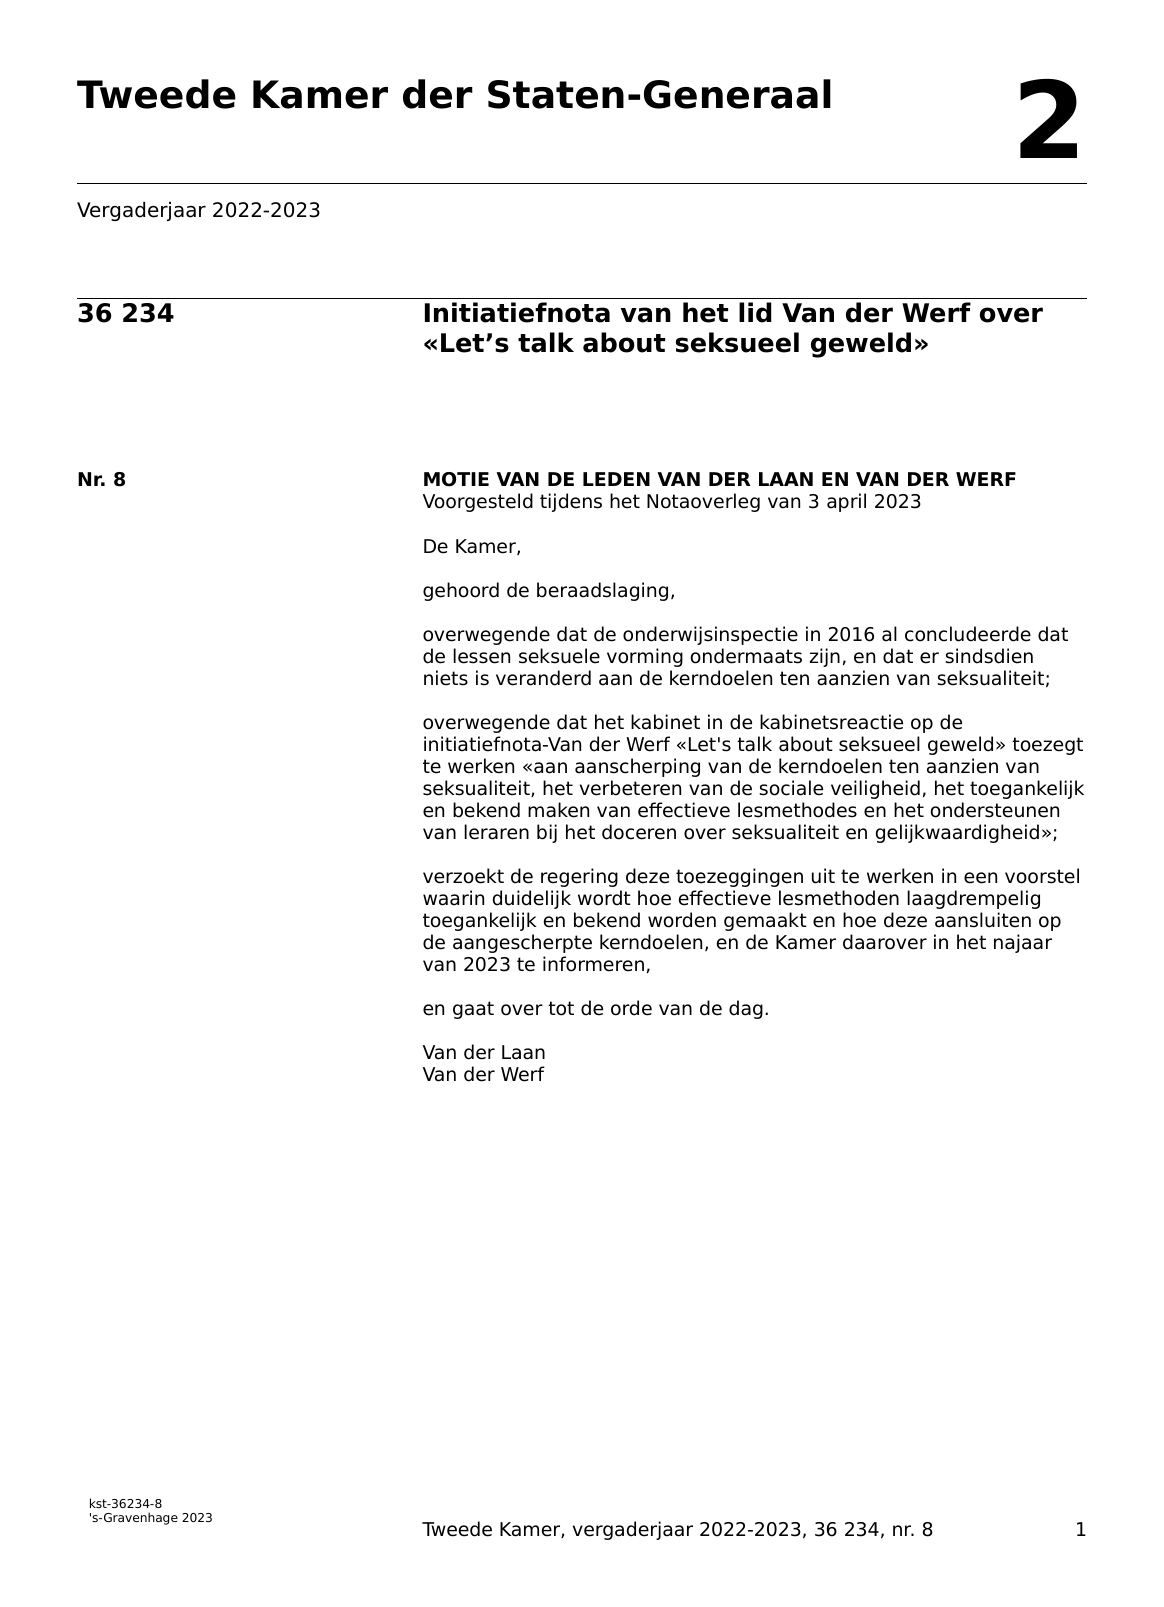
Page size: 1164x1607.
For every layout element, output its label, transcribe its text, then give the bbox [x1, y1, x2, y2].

subtitle 36 234 Initiatiefnota van het lid Van der Werf over «Let’s talk about seksueel geweld» [77, 299, 1087, 358]
text overwegende dat de onderwijsinspectie in 2016 al concludeerde dat de lessen seksuele vorming ondermaats zijn, en dat er sindsdien niets is veranderd aan de kerndoelen ten aanzien van seksualiteit; [422, 624, 1087, 690]
text en gaat over tot de orde van de dag. [422, 998, 1087, 1020]
text De Kamer, [422, 536, 1087, 557]
text 's-Gravenhage 2023 [88, 1511, 323, 1525]
table_header 2 [886, 59, 1087, 183]
text gehoord de beraadslaging, [422, 580, 1087, 602]
text verzoekt de regering deze toezeggingen uit te werken in een voorstel waarin duidelijk wordt hoe effectieve lesmethoden laagdrempelig toegankelijk en bekend worden gemaakt en hoe deze aansluiten op de aangescherpte kerndoelen, en de Kamer daarover in het najaar van 2023 te informeren, [422, 866, 1087, 976]
text Van der Laan [422, 1042, 1087, 1064]
text Van der Werf [422, 1064, 1087, 1086]
text overwegende dat het kabinet in de kabinetsreactie op de initiatiefnota-Van der Werf «Let's talk about seksueel geweld» toezegt te werken «aan aanscherping van de kerndoelen ten aanzien van seksualiteit, het verbeteren van de sociale veiligheid, het toegankelijk en bekend maken van effectieve lesmethodes en het ondersteunen van leraren bij het doceren over seksualiteit en gelijkwaardigheid»; [422, 712, 1087, 844]
text kst-36234-8 [88, 1497, 323, 1511]
subtitle Nr. 8 MOTIE VAN DE LEDEN VAN DER LAAN EN VAN DER WERF [77, 469, 1087, 491]
table_cell Vergaderjaar 2022-2023 [77, 184, 1087, 298]
text Voorgesteld tijdens het Notaoverleg van 3 april 2023 [422, 491, 1087, 513]
table_header Tweede Kamer der Staten-Generaal [77, 59, 886, 183]
